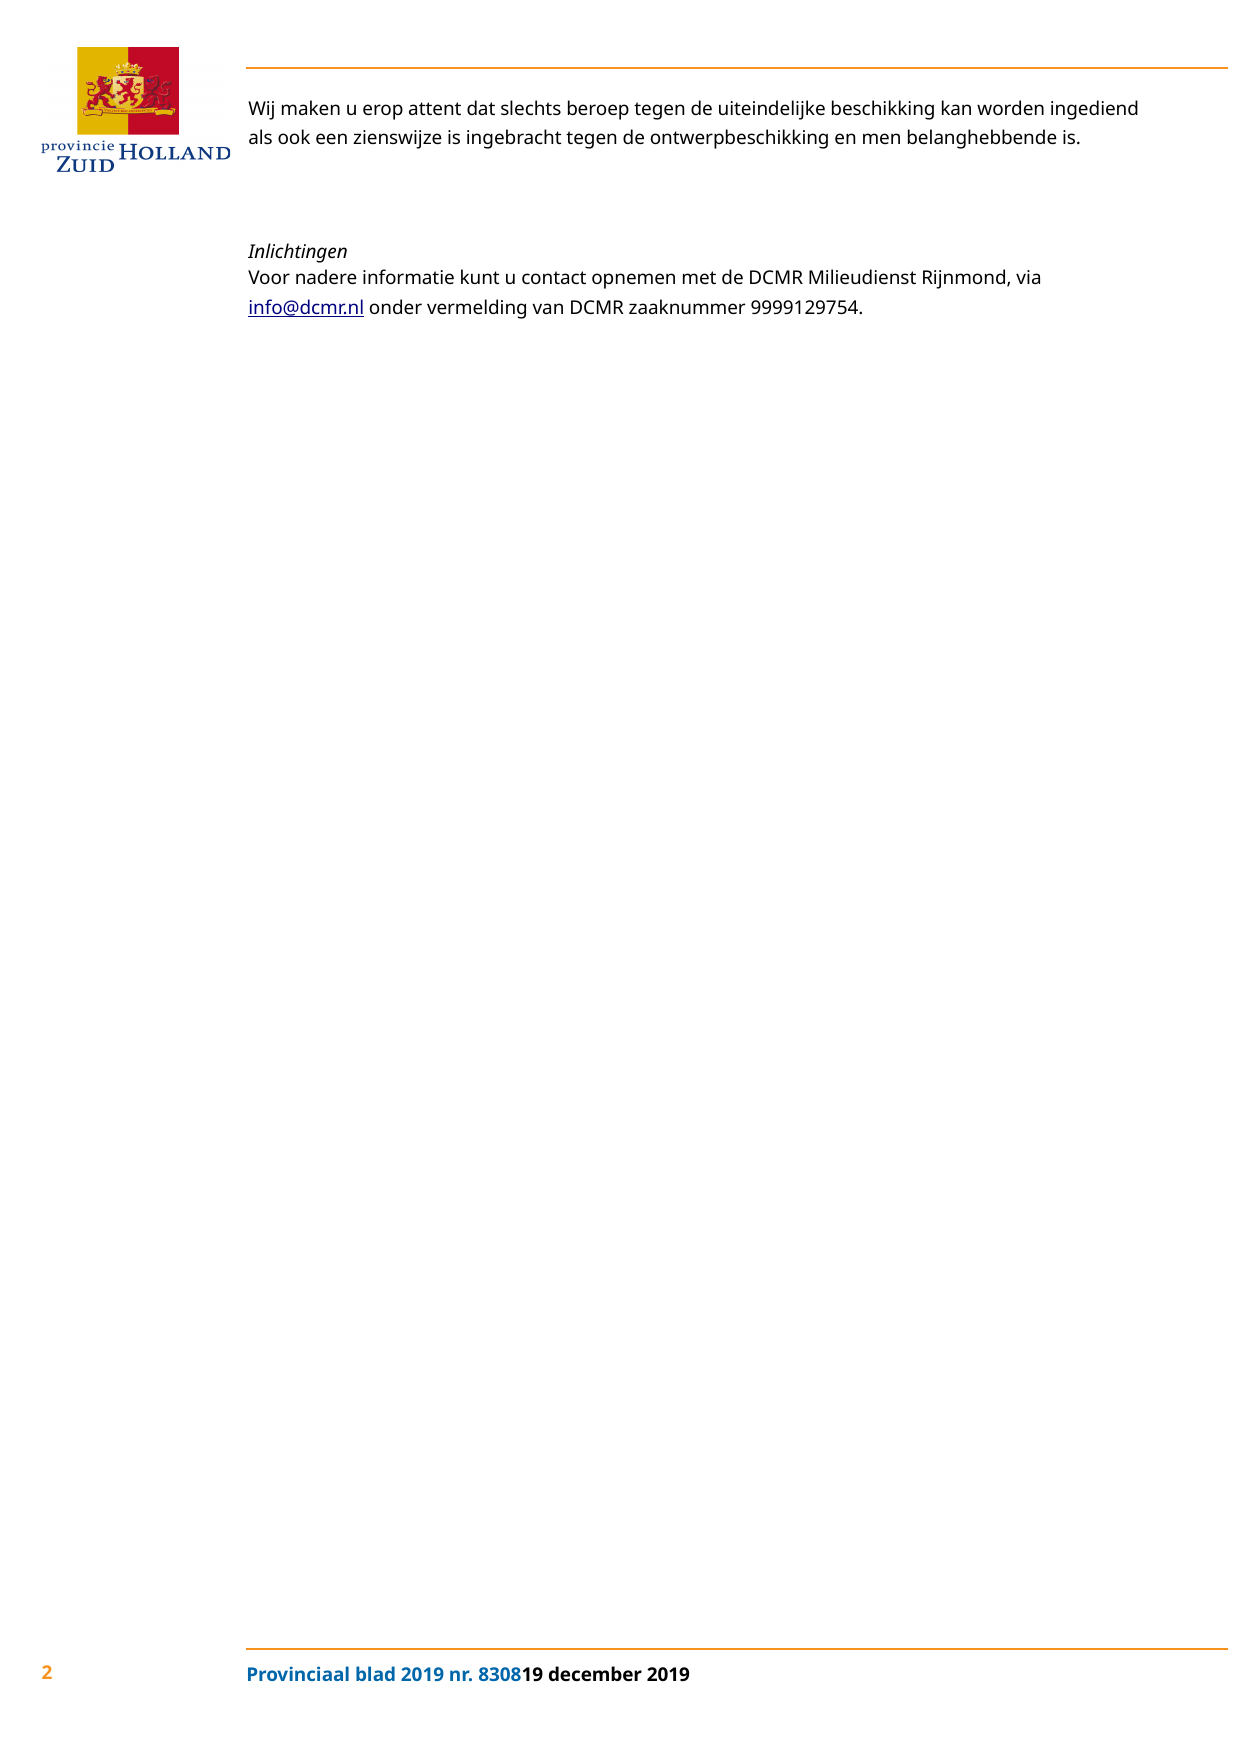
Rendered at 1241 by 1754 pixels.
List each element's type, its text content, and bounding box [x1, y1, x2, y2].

text Wij maken u erop attent dat slechts beroep tegen de uiteindelijke beschikking kan worden ingediend als ook een zienswijze is ingebracht tegen de ontwerpbeschikking en men belanghebbende is. [248, 95, 1152, 150]
picture [41, 47, 231, 172]
text Voor nadere informatie kunt u contact opnemen met de DCMR Milieudienst Rijnmond, via info@dcmr.nl onder vermelding van DCMR zaaknummer 9999129754. [248, 264, 1152, 320]
text Inlichtingen [248, 239, 1152, 264]
